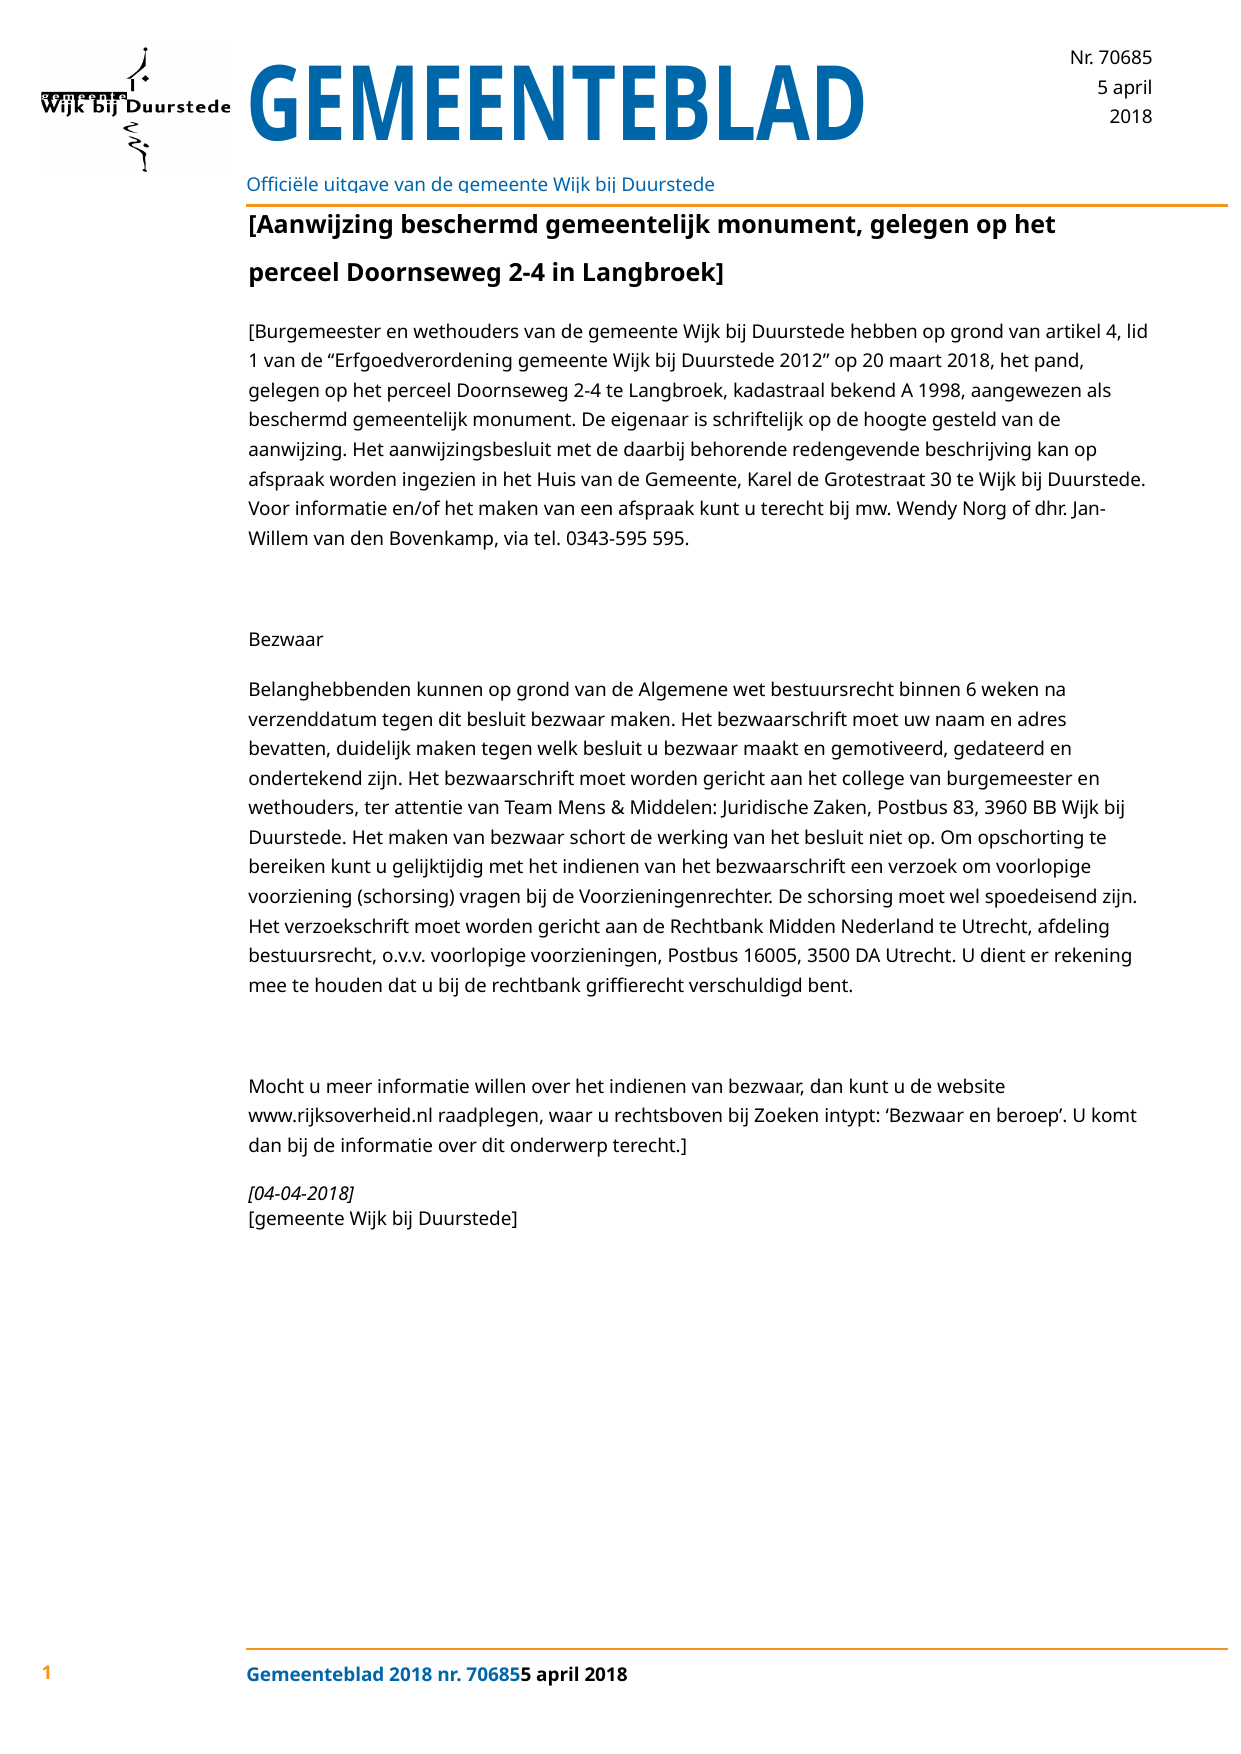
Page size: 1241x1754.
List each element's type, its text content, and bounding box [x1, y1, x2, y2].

text Bezwaar [248, 626, 1152, 652]
text [Burgemeester en wethouders van de gemeente Wijk bij Duurstede hebben op grond van artikel 4, lid 1 van de “Erfgoedverordening gemeente Wijk bij Duurstede 2012” op 20 maart 2018, het pand, gelegen op het perceel Doornseweg 2-4 te Langbroek, kadastraal bekend A 1998, aangewezen als beschermd gemeentelijk monument. De eigenaar is schriftelijk op de hoogte gesteld van de aanwijzing. Het aanwijzingsbesluit met de daarbij behorende redengevende beschrijving kan op afspraak worden ingezien in het Huis van de Gemeente, Karel de Grotestraat 30 te Wijk bij Duurstede. Voor informatie en/of het maken van een afspraak kunt u terecht bij mw. Wendy Norg of dhr. Jan-Willem van den Bovenkamp, via tel. 0343-595 595. [248, 318, 1152, 551]
text [Aanwijzing beschermd gemeentelijk monument, gelegen op het perceel Doornseweg 2-4 in Langbroek] [248, 207, 1152, 288]
picture [41, 47, 231, 172]
text Belanghebbenden kunnen op grond van de Algemene wet bestuursrecht binnen 6 weken na verzenddatum tegen dit besluit bezwaar maken. Het bezwaarschrift moet uw naam en adres bevatten, duidelijk maken tegen welk besluit u bezwaar maakt en gemotiveerd, gedateerd en ondertekend zijn. Het bezwaarschrift moet worden gericht aan het college van burgemeester en wethouders, ter attentie van Team Mens & Middelen: Juridische Zaken, Postbus 83, 3960 BB Wijk bij Duurstede. Het maken van bezwaar schort de werking van het besluit niet op. Om opschorting te bereiken kunt u gelijktijdig met het indienen van het bezwaarschrift een verzoek om voorlopige voorziening (schorsing) vragen bij de Voorzieningenrechter. De schorsing moet wel spoedeisend zijn. Het verzoekschrift moet worden gericht aan de Rechtbank Midden Nederland te Utrecht, afdeling bestuursrecht, o.v.v. voorlopige voorzieningen, Postbus 16005, 3500 DA Utrecht. U dient er rekening mee te houden dat u bij de rechtbank griffierecht verschuldigd bent. [248, 676, 1152, 998]
text Mocht u meer informatie willen over het indienen van bezwaar, dan kunt u de website www.rijksoverheid.nl raadplegen, waar u rechtsboven bij Zoeken intypt: ‘Bezwaar en beroep’. U komt dan bij de informatie over dit onderwerp terecht.] [248, 1073, 1152, 1158]
text [gemeente Wijk bij Duurstede] [248, 1206, 1152, 1231]
text [04-04-2018] [248, 1180, 1152, 1206]
